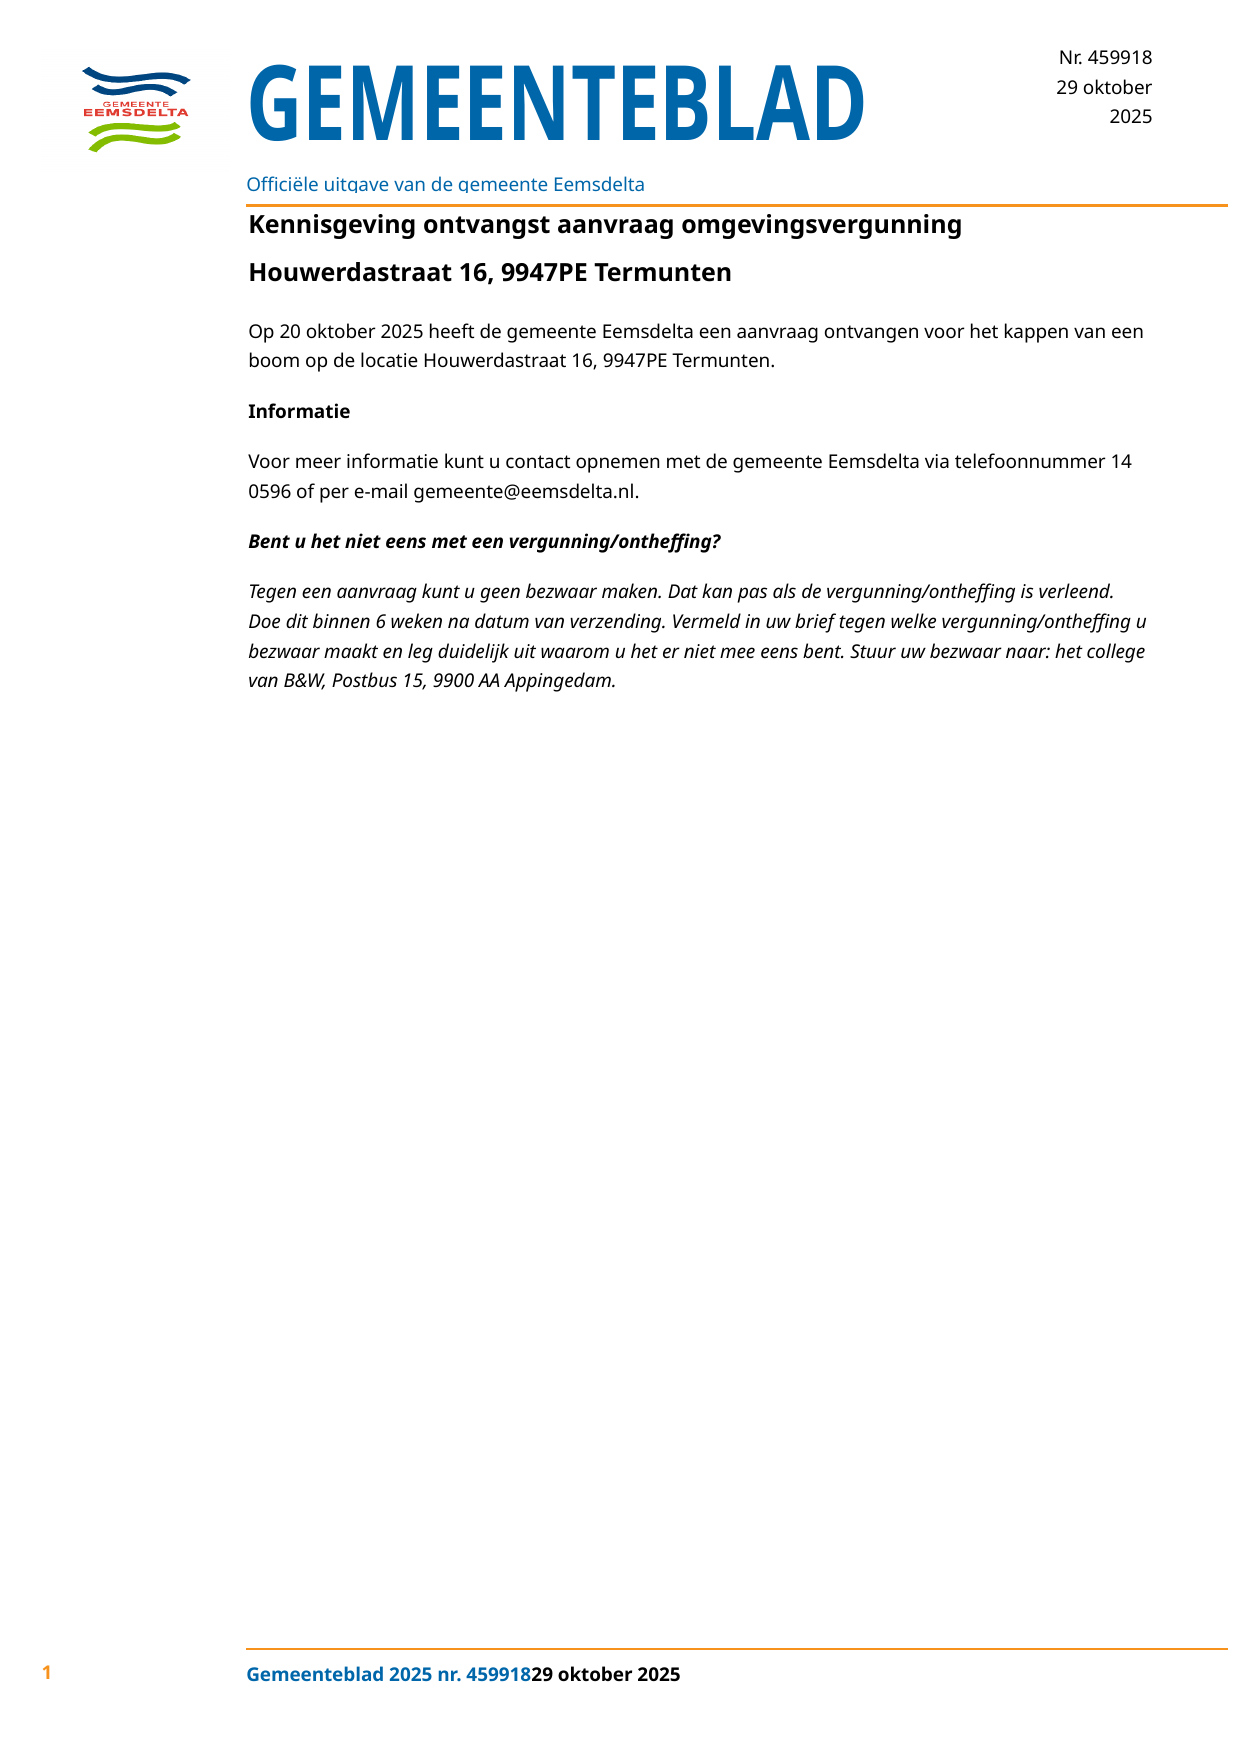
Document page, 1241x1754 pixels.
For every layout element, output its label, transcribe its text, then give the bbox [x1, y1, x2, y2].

text Tegen een aanvraag kunt u geen bezwaar maken. Dat kan pas als de vergunning/ontheffing is verleend. Doe dit binnen 6 weken na datum van verzending. Vermeld in uw brief tegen welke vergunning/ontheffing u bezwaar maakt en leg duidelijk uit waarom u het er niet mee eens bent. Stuur uw bezwaar naar: het college van B&W, Postbus 15, 9900 AA Appingedam. [248, 579, 1152, 693]
text Kennisgeving ontvangst aanvraag omgevingsvergunning Houwerdastraat 16, 9947PE Termunten [248, 207, 1152, 288]
text Op 20 oktober 2025 heeft de gemeente Eemsdelta een aanvraag ontvangen voor het kappen van een boom op de locatie Houwerdastraat 16, 9947PE Termunten. [248, 318, 1152, 373]
picture [41, 47, 231, 172]
text Informatie [248, 398, 1152, 424]
text Voor meer informatie kunt u contact opnemen met de gemeente Eemsdelta via telefoonnummer 14 0596 of per e-mail gemeente@eemsdelta.nl. [248, 448, 1152, 504]
text Bent u het niet eens met een vergunning/ontheffing? [248, 528, 1152, 554]
